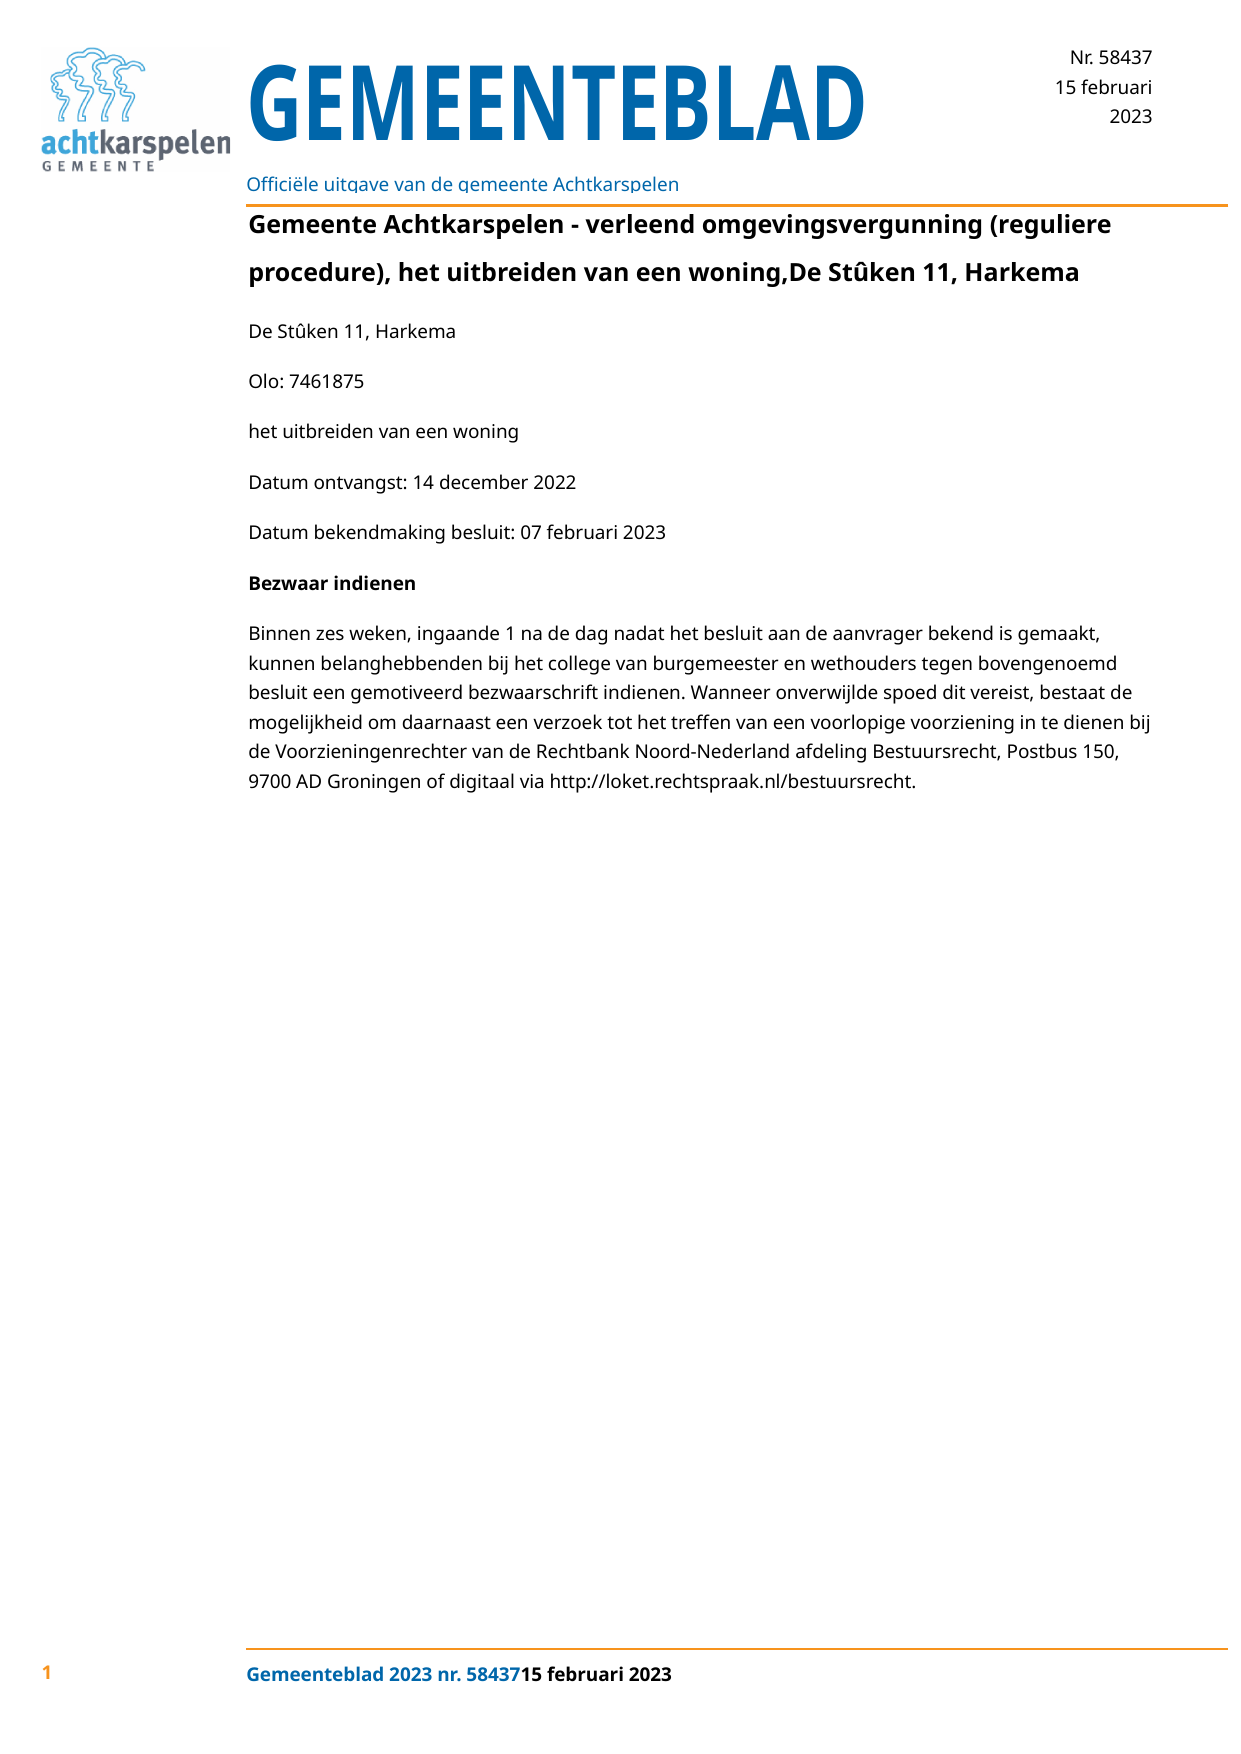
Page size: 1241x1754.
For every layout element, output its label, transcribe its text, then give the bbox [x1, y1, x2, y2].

text Binnen zes weken, ingaande 1 na de dag nadat het besluit aan de aanvrager bekend is gemaakt, kunnen belanghebbenden bij het college van burgemeester en wethouders tegen bovengenoemd besluit een gemotiveerd bezwaarschrift indienen. Wanneer onverwijlde spoed dit vereist, bestaat de mogelijkheid om daarnaast een verzoek tot het treffen van een voorlopige voorziening in te dienen bij de Voorzieningenrechter van de Rechtbank Noord-Nederland afdeling Bestuursrecht, Postbus 150, 9700 AD Groningen of digitaal via http://loket.rechtspraak.nl/bestuursrecht. [248, 620, 1152, 794]
text De Stûken 11, Harkema [248, 318, 1152, 344]
text Olo: 7461875 [248, 368, 1152, 394]
text Gemeente Achtkarspelen - verleend omgevingsvergunning (reguliere procedure), het uitbreiden van een woning,De Stûken 11, Harkema [248, 207, 1152, 288]
picture [41, 47, 231, 172]
text het uitbreiden van een woning [248, 419, 1152, 444]
text Datum ontvangst: 14 december 2022 [248, 469, 1152, 495]
text Datum bekendmaking besluit: 07 februari 2023 [248, 519, 1152, 545]
text Bezwaar indienen [248, 570, 1152, 596]
